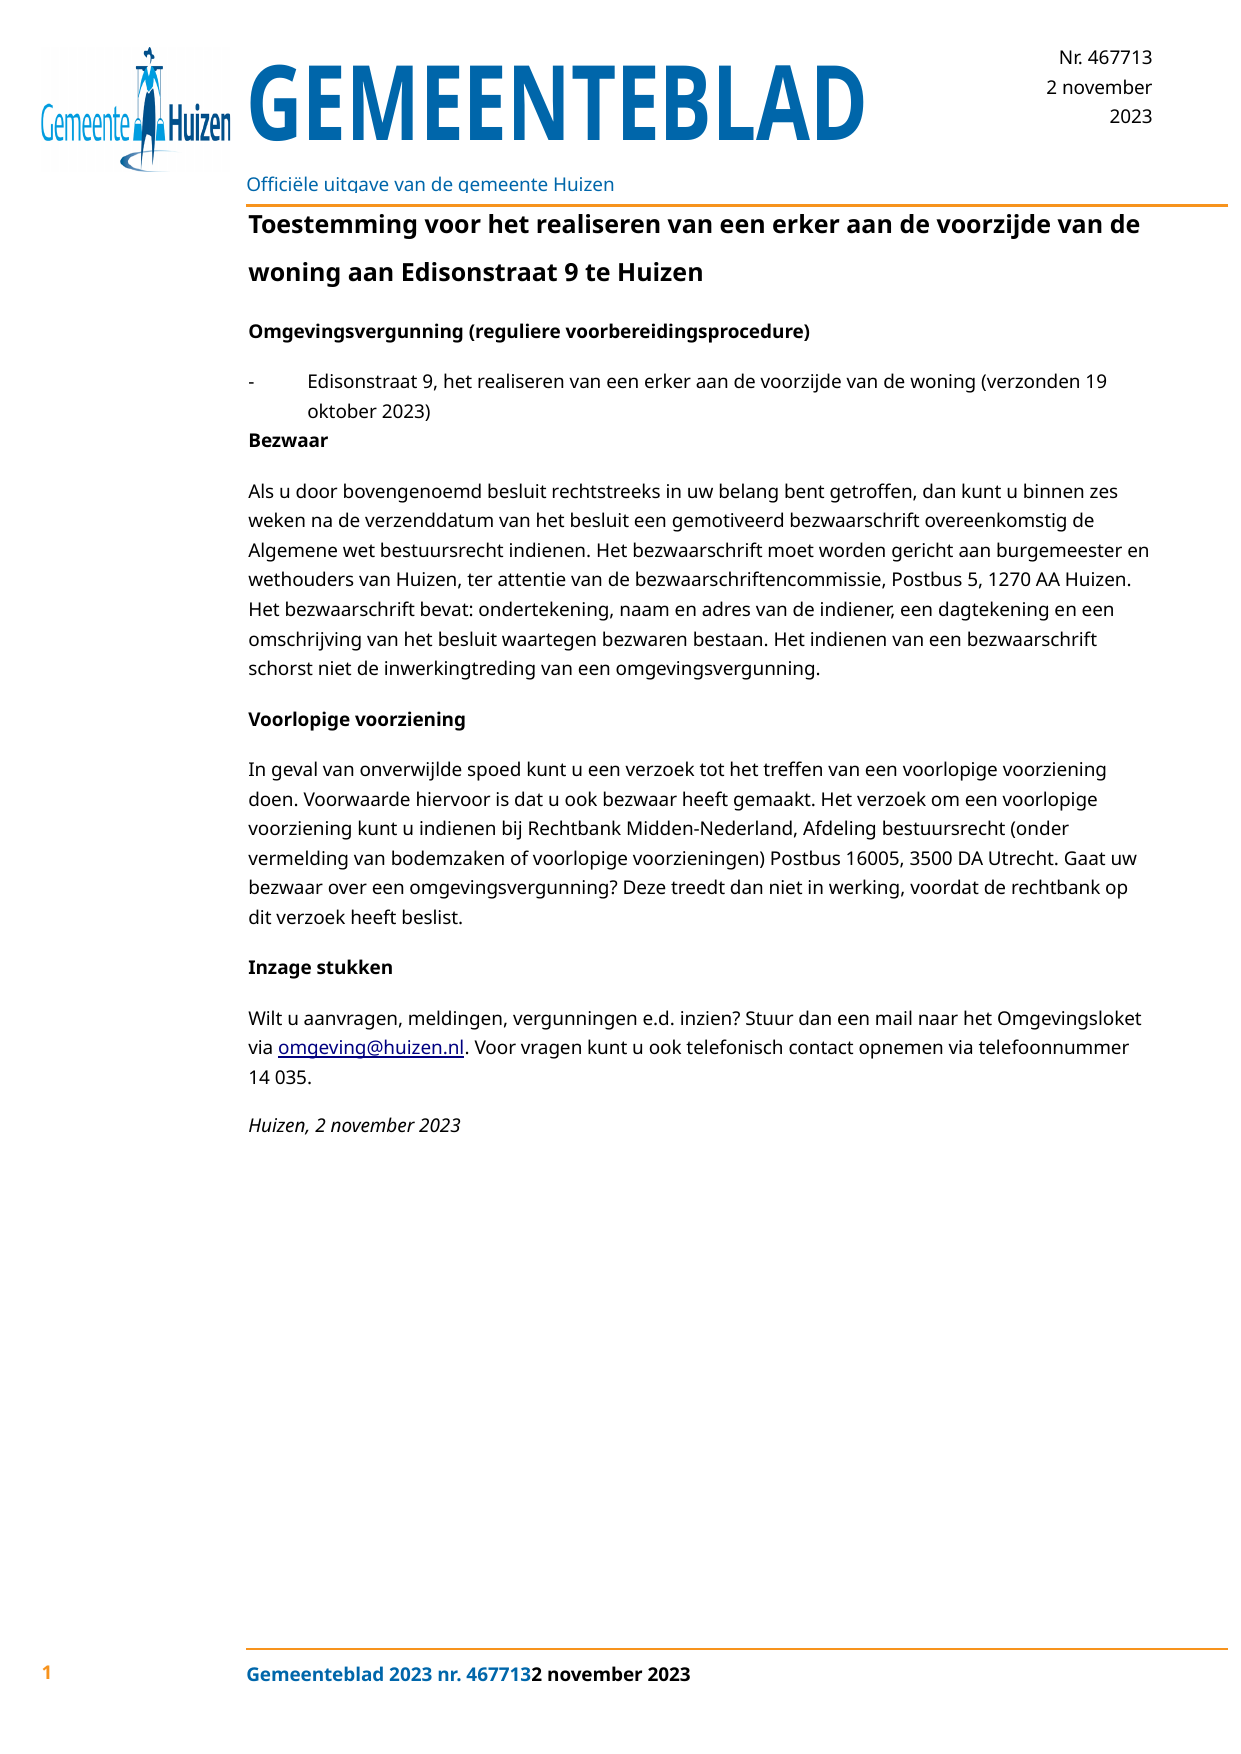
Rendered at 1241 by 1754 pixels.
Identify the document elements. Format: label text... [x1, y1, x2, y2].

list Edisonstraat 9, het realiseren van een erker aan de voorzijde van de woning (verzonden 19 oktober 2023) [248, 368, 1152, 424]
text Inzage stukken [248, 954, 1152, 980]
text Omgevingsvergunning (reguliere voorbereidingsprocedure) [248, 318, 1152, 344]
picture [41, 47, 231, 172]
text In geval van onverwijlde spoed kunt u een verzoek tot het treffen van een voorlopige voorziening doen. Voorwaarde hiervoor is dat u ook bezwaar heeft gemaakt. Het verzoek om een voorlopige voorziening kunt u indienen bij Rechtbank Midden-Nederland, Afdeling bestuursrecht (onder vermelding van bodemzaken of voorlopige voorzieningen) Postbus 16005, 3500 DA Utrecht. Gaat uw bezwaar over een omgevingsvergunning? Deze treedt dan niet in werking, voordat de rechtbank op dit verzoek heeft beslist. [248, 756, 1152, 930]
text Huizen, 2 november 2023 [248, 1112, 1152, 1138]
text Toestemming voor het realiseren van een erker aan de voorzijde van de woning aan Edisonstraat 9 te Huizen [248, 207, 1152, 288]
text Wilt u aanvragen, meldingen, vergunningen e.d. inzien? Stuur dan een mail naar het Omgevingsloket via omgeving@huizen.nl. Voor vragen kunt u ook telefonisch contact opnemen via telefoonnummer 14 035. [248, 1005, 1152, 1090]
text Voorlopige voorziening [248, 706, 1152, 732]
text Als u door bovengenoemd besluit rechtstreeks in uw belang bent getroffen, dan kunt u binnen zes weken na de verzenddatum van het besluit een gemotiveerd bezwaarschrift overeenkomstig de Algemene wet bestuursrecht indienen. Het bezwaarschrift moet worden gericht aan burgemeester en wethouders van Huizen, ter attentie van de bezwaarschriftencommissie, Postbus 5, 1270 AA Huizen. Het bezwaarschrift bevat: ondertekening, naam en adres van de indiener, een dagtekening en een omschrijving van het besluit waartegen bezwaren bestaan. Het indienen van een bezwaarschrift schorst niet de inwerkingtreding van een omgevingsvergunning. [248, 478, 1152, 681]
text Bezwaar [248, 427, 1152, 453]
